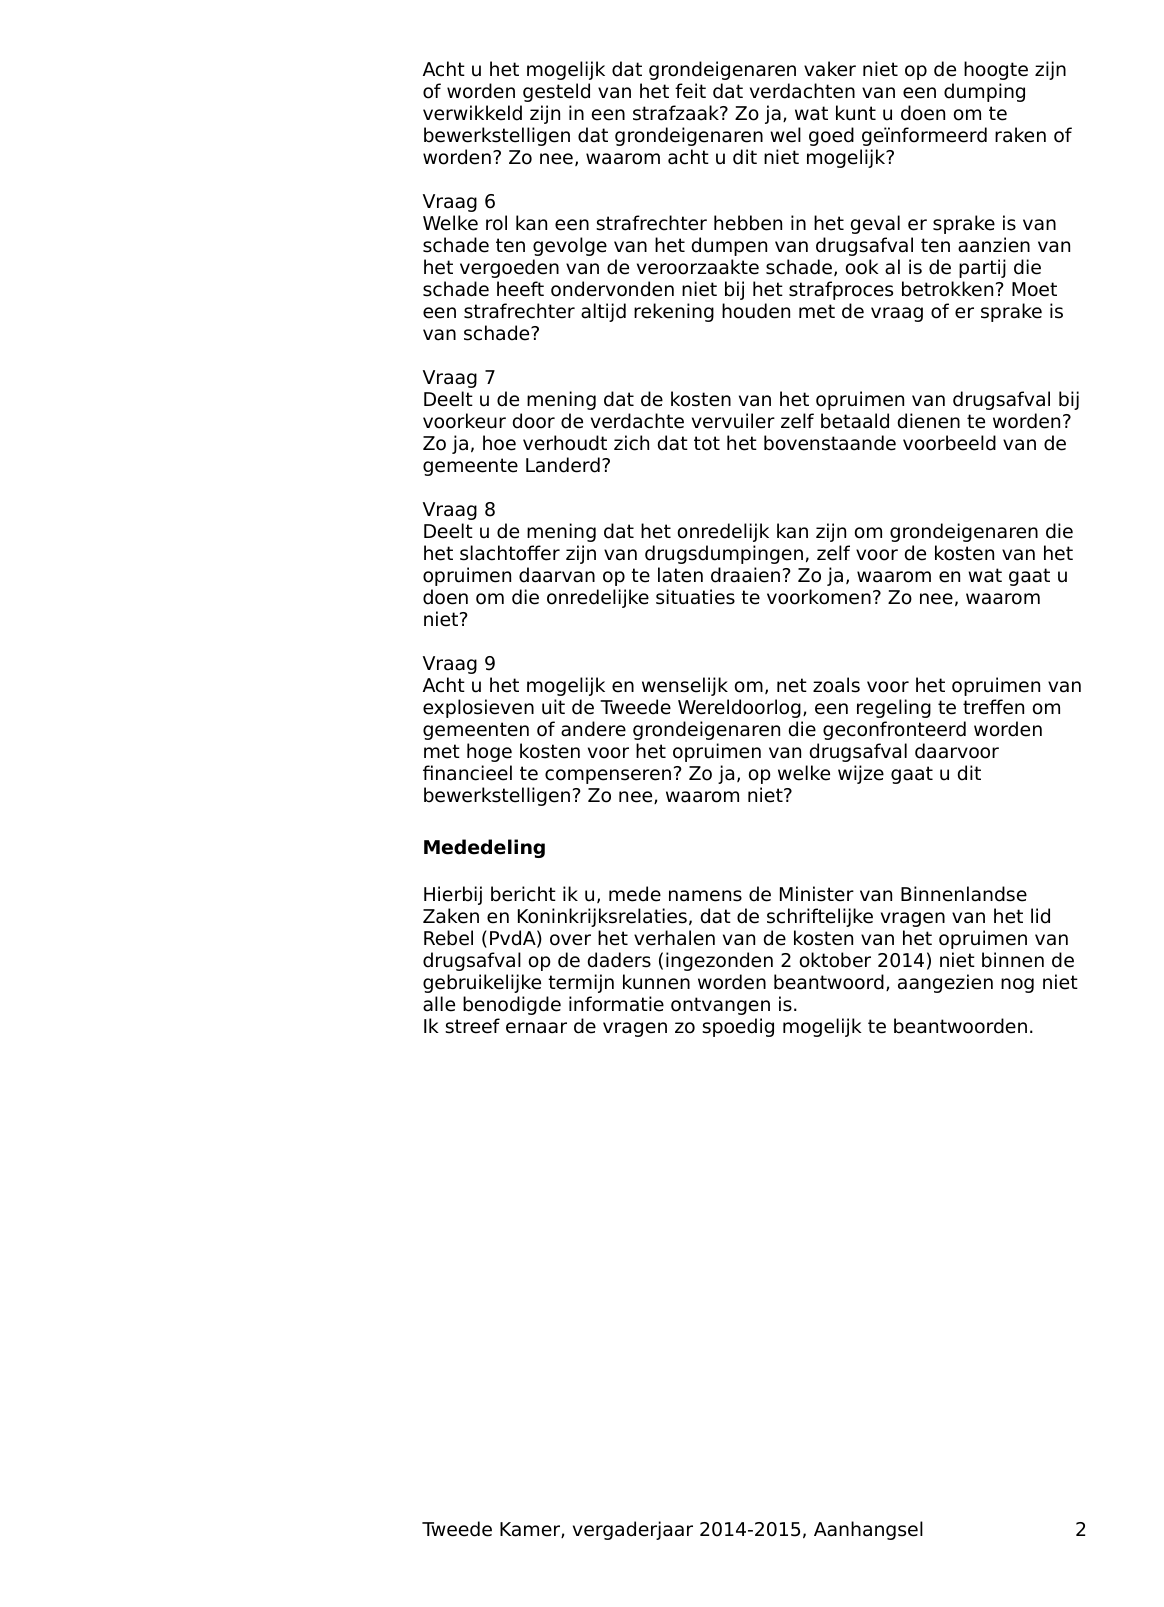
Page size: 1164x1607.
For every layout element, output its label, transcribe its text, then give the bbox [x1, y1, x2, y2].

text Acht u het mogelijk dat grondeigenaren vaker niet op de hoogte zijn of worden gesteld van het feit dat verdachten van een dumping verwikkeld zijn in een strafzaak? Zo ja, wat kunt u doen om te bewerkstelligen dat grondeigenaren wel goed geïnformeerd raken of worden? Zo nee, waarom acht u dit niet mogelijk? [422, 59, 1087, 169]
text Acht u het mogelijk en wenselijk om, net zoals voor het opruimen van explosieven uit de Tweede Wereldoorlog, een regeling te treffen om gemeenten of andere grondeigenaren die geconfronteerd worden met hoge kosten voor het opruimen van drugsafval daarvoor financieel te compenseren? Zo ja, op welke wijze gaat u dit bewerkstelligen? Zo nee, waarom niet? [422, 675, 1087, 807]
text Vraag 6 [422, 191, 1087, 213]
text Deelt u de mening dat het onredelijk kan zijn om grondeigenaren die het slachtoffer zijn van drugsdumpingen, zelf voor de kosten van het opruimen daarvan op te laten draaien? Zo ja, waarom en wat gaat u doen om die onredelijke situaties te voorkomen? Zo nee, waarom niet? [422, 521, 1087, 631]
text Welke rol kan een strafrechter hebben in het geval er sprake is van schade ten gevolge van het dumpen van drugsafval ten aanzien van het vergoeden van de veroorzaakte schade, ook al is de partij die schade heeft ondervonden niet bij het strafproces betrokken? Moet een strafrechter altijd rekening houden met de vraag of er sprake is van schade? [422, 213, 1087, 345]
text Ik streef ernaar de vragen zo spoedig mogelijk te beantwoorden. [422, 1016, 1087, 1038]
text Vraag 7 [422, 367, 1087, 389]
text Hierbij bericht ik u, mede namens de Minister van Binnenlandse Zaken en Koninkrijksrelaties, dat de schriftelijke vragen van het lid Rebel (PvdA) over het verhalen van de kosten van het opruimen van drugsafval op de daders (ingezonden 2 oktober 2014) niet binnen de gebruikelijke termijn kunnen worden beantwoord, aangezien nog niet alle benodigde informatie ontvangen is. [422, 884, 1087, 1016]
text Vraag 9 [422, 653, 1087, 675]
text Deelt u de mening dat de kosten van het opruimen van drugsafval bij voorkeur door de verdachte vervuiler zelf betaald dienen te worden? Zo ja, hoe verhoudt zich dat tot het bovenstaande voorbeeld van de gemeente Landerd? [422, 389, 1087, 477]
text Vraag 8 [422, 499, 1087, 521]
subtitle Mededeling [422, 837, 1087, 859]
